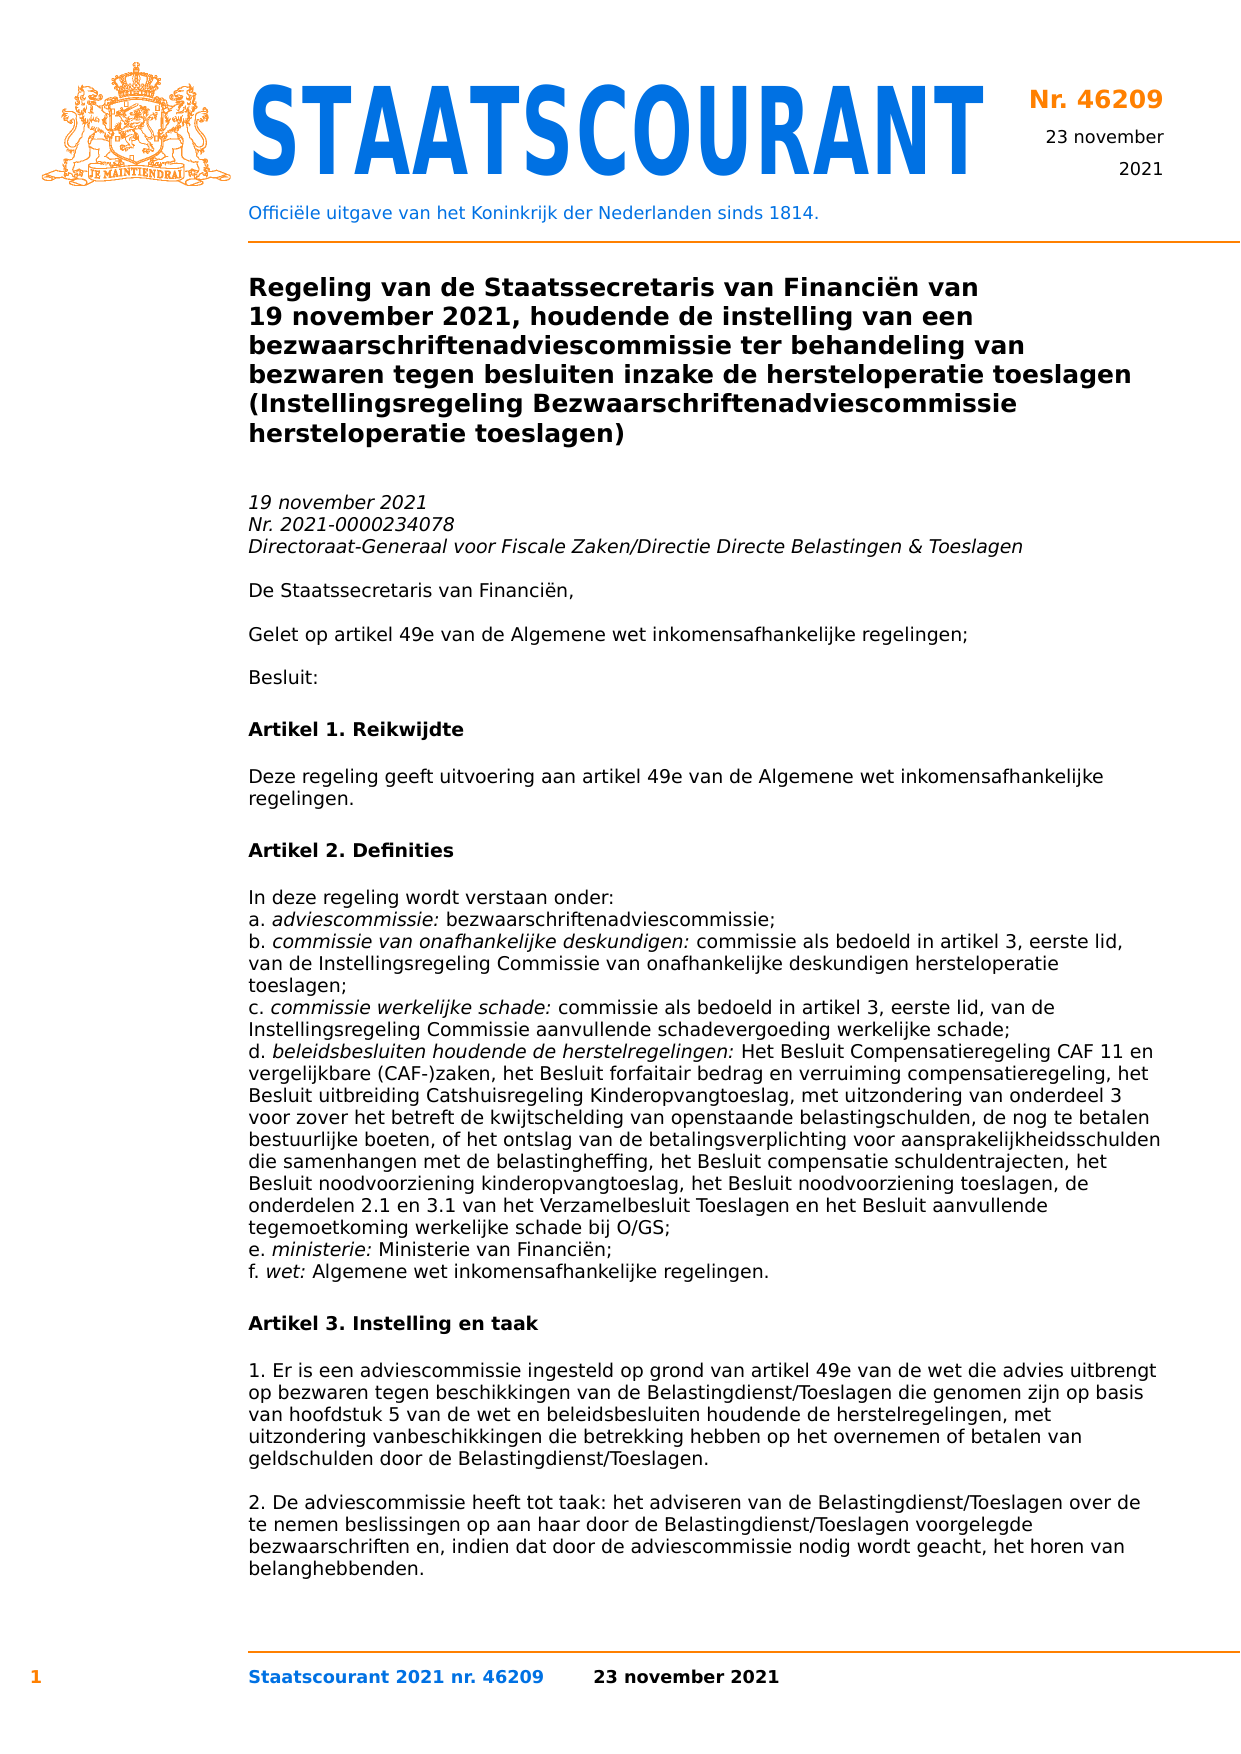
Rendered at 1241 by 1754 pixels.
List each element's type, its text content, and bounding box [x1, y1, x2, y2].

text f. wet: Algemene wet inkomensafhankelijke regelingen. [248, 1261, 1163, 1283]
text De Staatssecretaris van Financiën, [248, 579, 1163, 602]
subtitle Artikel 3. Instelling en taak [248, 1313, 1163, 1335]
table_cell Officiële uitgave van het Koninkrijk der Nederlanden sinds 1814. [248, 203, 1240, 241]
text d. beleidsbesluiten houdende de herstelregelingen: Het Besluit Compensatieregeling CAF 11 en vergelijkbare (CAF-)zaken, het Besluit forfaitair bedrag en verruiming compensatieregeling, het Besluit uitbreiding Catshuisregeling Kinderopvangtoeslag, met uitzondering van onderdeel 3 voor zover het betreft de kwijtschelding van openstaande belastingschulden, de nog te betalen bestuurlijke boeten, of het ontslag van de betalingsverplichting voor aansprakelijkheidsschulden die samenhangen met de belastingheffing, het Besluit compensatie schuldentrajecten, het Besluit noodvoorziening kinderopvangtoeslag, het Besluit noodvoorziening toeslagen, de onderdelen 2.1 en 3.1 van het Verzamelbesluit Toeslagen en het Besluit aanvullende tegemoetkoming werkelijke schade bij O/GS; [248, 1041, 1163, 1239]
text 2. De adviescommissie heeft tot taak: het adviseren van de Belastingdienst/Toeslagen over de te nemen beslissingen op aan haar door de Belastingdienst/Toeslagen voorgelegde bezwaarschriften en, indien dat door de adviescommissie nodig wordt geacht, het horen van belanghebbenden. [248, 1492, 1163, 1579]
text b. commissie van onafhankelijke deskundigen: commissie als bedoeld in artikel 3, eerste lid, van de Instellingsregeling Commissie van onafhankelijke deskundigen hersteloperatie toeslagen; [248, 931, 1163, 997]
table_header [25, 62, 248, 241]
text Directoraat-Generaal voor Fiscale Zaken/Directie Directe Belastingen & Toeslagen [248, 536, 1163, 558]
text 19 november 2021 [248, 492, 1163, 514]
table_header Nr. 46209 [998, 62, 1240, 121]
text c. commissie werkelijke schade: commissie als bedoeld in artikel 3, eerste lid, van de Instellingsregeling Commissie aanvullende schadevergoeding werkelijke schade; [248, 997, 1163, 1041]
subtitle Artikel 1. Reikwijdte [248, 719, 1163, 741]
text 1. Er is een adviescommissie ingesteld op grond van artikel 49e van de wet die advies uitbrengt op bezwaren tegen beschikkingen van de Belastingdienst/Toeslagen die genomen zijn op basis van hoofdstuk 5 van de wet en beleidsbesluiten houdende de herstelregelingen, met uitzondering vanbeschikkingen die betrekking hebben op het overnemen of betalen van geldschulden door de Belastingdienst/Toeslagen. [248, 1360, 1163, 1470]
subtitle Artikel 2. Definities [248, 840, 1163, 862]
text Besluit: [248, 667, 1163, 689]
picture [41, 62, 231, 186]
table_cell 23 november [998, 121, 1240, 153]
table_cell 2021 [998, 153, 1240, 203]
text In deze regeling wordt verstaan onder: [248, 887, 1163, 909]
text Nr. 2021-0000234078 [248, 514, 1163, 536]
table_header STAATSCOURANT [248, 62, 998, 203]
text e. ministerie: Ministerie van Financiën; [248, 1239, 1163, 1261]
subtitle Regeling van de Staatssecretaris van Financiën van 19 november 2021, houdende de instelling van een bezwaarschriftenadviescommissie ter behandeling van bezwaren tegen besluiten inzake de hersteloperatie toeslagen (Instellingsregeling Bezwaarschriftenadviescommissie hersteloperatie toeslagen) [248, 273, 1163, 448]
text Deze regeling geeft uitvoering aan artikel 49e van de Algemene wet inkomensafhankelijke regelingen. [248, 766, 1163, 810]
text a. adviescommissie: bezwaarschriftenadviescommissie; [248, 909, 1163, 931]
text Gelet op artikel 49e van de Algemene wet inkomensafhankelijke regelingen; [248, 623, 1163, 645]
